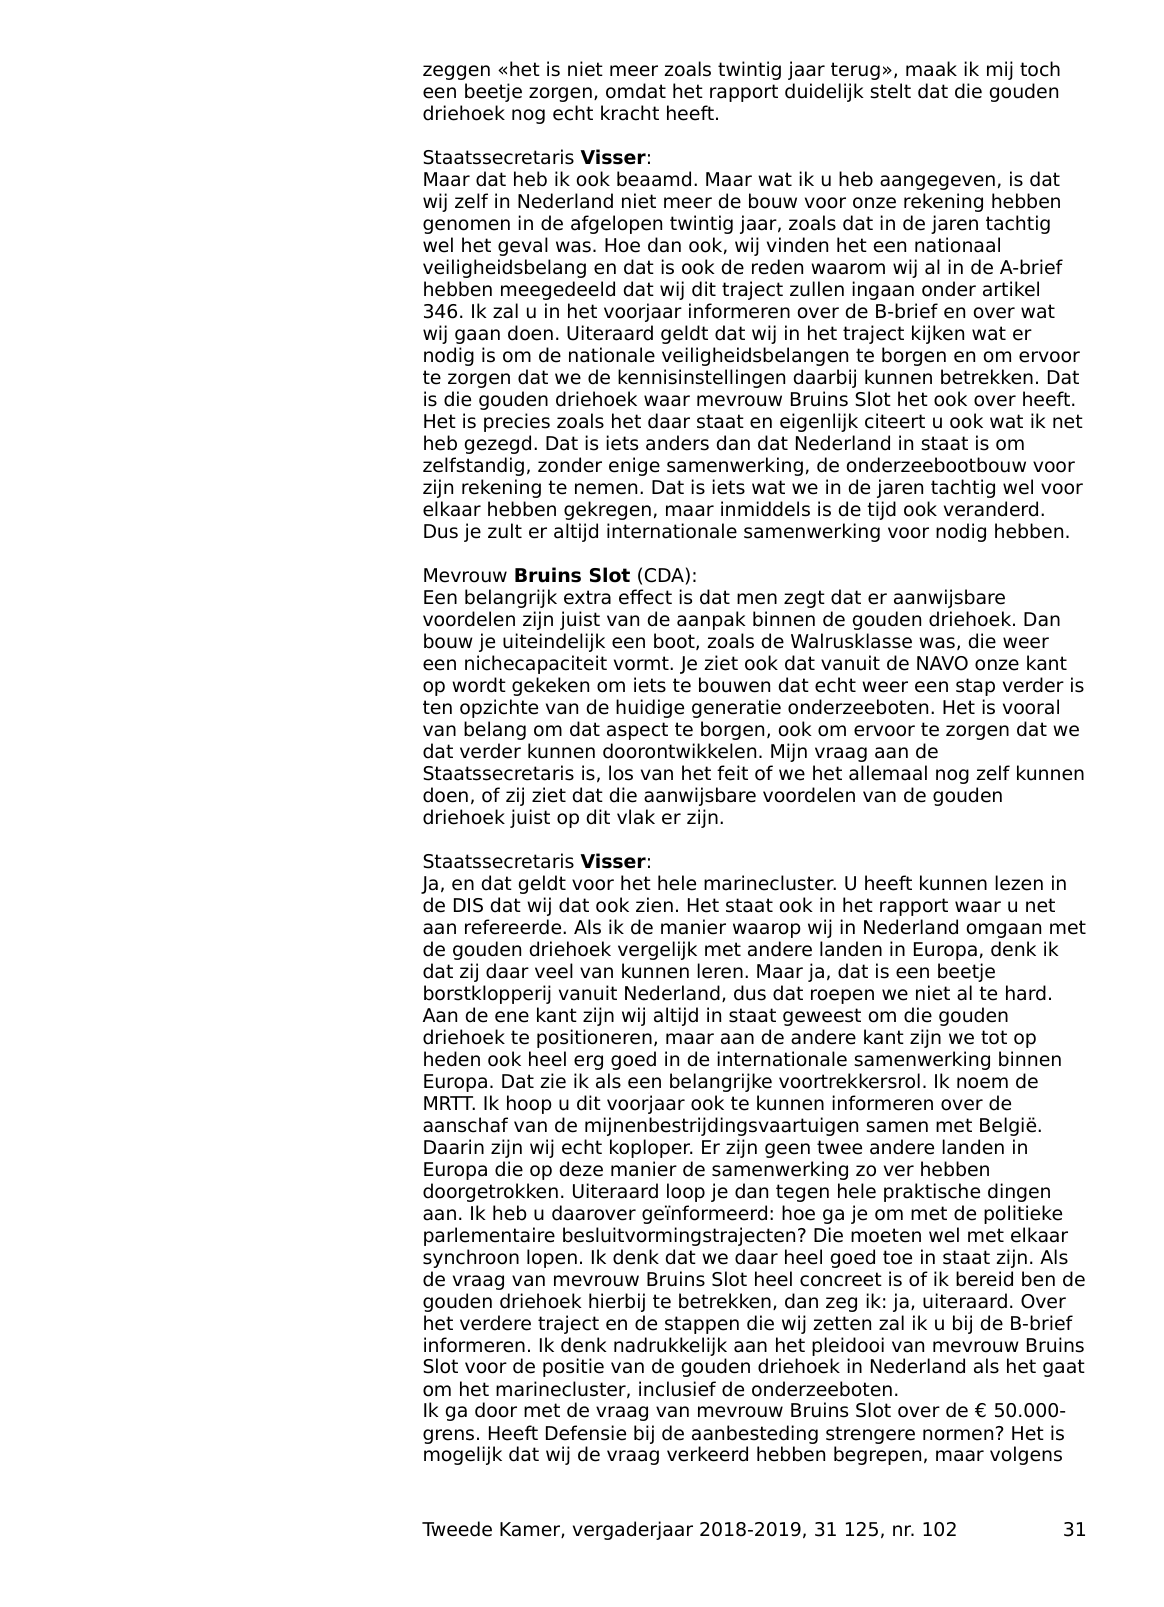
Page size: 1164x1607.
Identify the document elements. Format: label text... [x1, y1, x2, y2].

text Staatssecretaris Visser: [422, 851, 1087, 873]
text zeggen «het is niet meer zoals twintig jaar terug», maak ik mij toch een beetje zorgen, omdat het rapport duidelijk stelt dat die gouden driehoek nog echt kracht heeft. [422, 59, 1087, 125]
text Een belangrijk extra effect is dat men zegt dat er aanwijsbare voordelen zijn juist van de aanpak binnen de gouden driehoek. Dan bouw je uiteindelijk een boot, zoals de Walrusklasse was, die weer een nichecapaciteit vormt. Je ziet ook dat vanuit de NAVO onze kant op wordt gekeken om iets te bouwen dat echt weer een stap verder is ten opzichte van de huidige generatie onderzeeboten. Het is vooral van belang om dat aspect te borgen, ook om ervoor te zorgen dat we dat verder kunnen doorontwikkelen. Mijn vraag aan de Staatssecretaris is, los van het feit of we het allemaal nog zelf kunnen doen, of zij ziet dat die aanwijsbare voordelen van de gouden driehoek juist op dit vlak er zijn. [422, 587, 1087, 829]
text Ik ga door met de vraag van mevrouw Bruins Slot over de € 50.000-grens. Heeft Defensie bij de aanbesteding strengere normen? Het is mogelijk dat wij de vraag verkeerd hebben begrepen, maar volgens [422, 1400, 1087, 1466]
text Maar dat heb ik ook beaamd. Maar wat ik u heb aangegeven, is dat wij zelf in Nederland niet meer de bouw voor onze rekening hebben genomen in de afgelopen twintig jaar, zoals dat in de jaren tachtig wel het geval was. Hoe dan ook, wij vinden het een nationaal veiligheidsbelang en dat is ook de reden waarom wij al in de A-brief hebben meegedeeld dat wij dit traject zullen ingaan onder artikel 346. Ik zal u in het voorjaar informeren over de B-brief en over wat wij gaan doen. Uiteraard geldt dat wij in het traject kijken wat er nodig is om de nationale veiligheidsbelangen te borgen en om ervoor te zorgen dat we de kennisinstellingen daarbij kunnen betrekken. Dat is die gouden driehoek waar mevrouw Bruins Slot het ook over heeft. Het is precies zoals het daar staat en eigenlijk citeert u ook wat ik net heb gezegd. Dat is iets anders dan dat Nederland in staat is om zelfstandig, zonder enige samenwerking, de onderzeebootbouw voor zijn rekening te nemen. Dat is iets wat we in de jaren tachtig wel voor elkaar hebben gekregen, maar inmiddels is de tijd ook veranderd. Dus je zult er altijd internationale samenwerking voor nodig hebben. [422, 169, 1087, 543]
text Mevrouw Bruins Slot (CDA): [422, 565, 1087, 587]
text Staatssecretaris Visser: [422, 147, 1087, 169]
text Ja, en dat geldt voor het hele marinecluster. U heeft kunnen lezen in de DIS dat wij dat ook zien. Het staat ook in het rapport waar u net aan refereerde. Als ik de manier waarop wij in Nederland omgaan met de gouden driehoek vergelijk met andere landen in Europa, denk ik dat zij daar veel van kunnen leren. Maar ja, dat is een beetje borstklopperij vanuit Nederland, dus dat roepen we niet al te hard. Aan de ene kant zijn wij altijd in staat geweest om die gouden driehoek te positioneren, maar aan de andere kant zijn we tot op heden ook heel erg goed in de internationale samenwerking binnen Europa. Dat zie ik als een belangrijke voortrekkersrol. Ik noem de MRTT. Ik hoop u dit voorjaar ook te kunnen informeren over de aanschaf van de mijnenbestrijdingsvaartuigen samen met België. Daarin zijn wij echt koploper. Er zijn geen twee andere landen in Europa die op deze manier de samenwerking zo ver hebben doorgetrokken. Uiteraard loop je dan tegen hele praktische dingen aan. Ik heb u daarover geïnformeerd: hoe ga je om met de politieke parlementaire besluitvormingstrajecten? Die moeten wel met elkaar synchroon lopen. Ik denk dat we daar heel goed toe in staat zijn. Als de vraag van mevrouw Bruins Slot heel concreet is of ik bereid ben de gouden driehoek hierbij te betrekken, dan zeg ik: ja, uiteraard. Over het verdere traject en de stappen die wij zetten zal ik u bij de B-brief informeren. Ik denk nadrukkelijk aan het pleidooi van mevrouw Bruins Slot voor de positie van de gouden driehoek in Nederland als het gaat om het marinecluster, inclusief de onderzeeboten. [422, 873, 1087, 1400]
